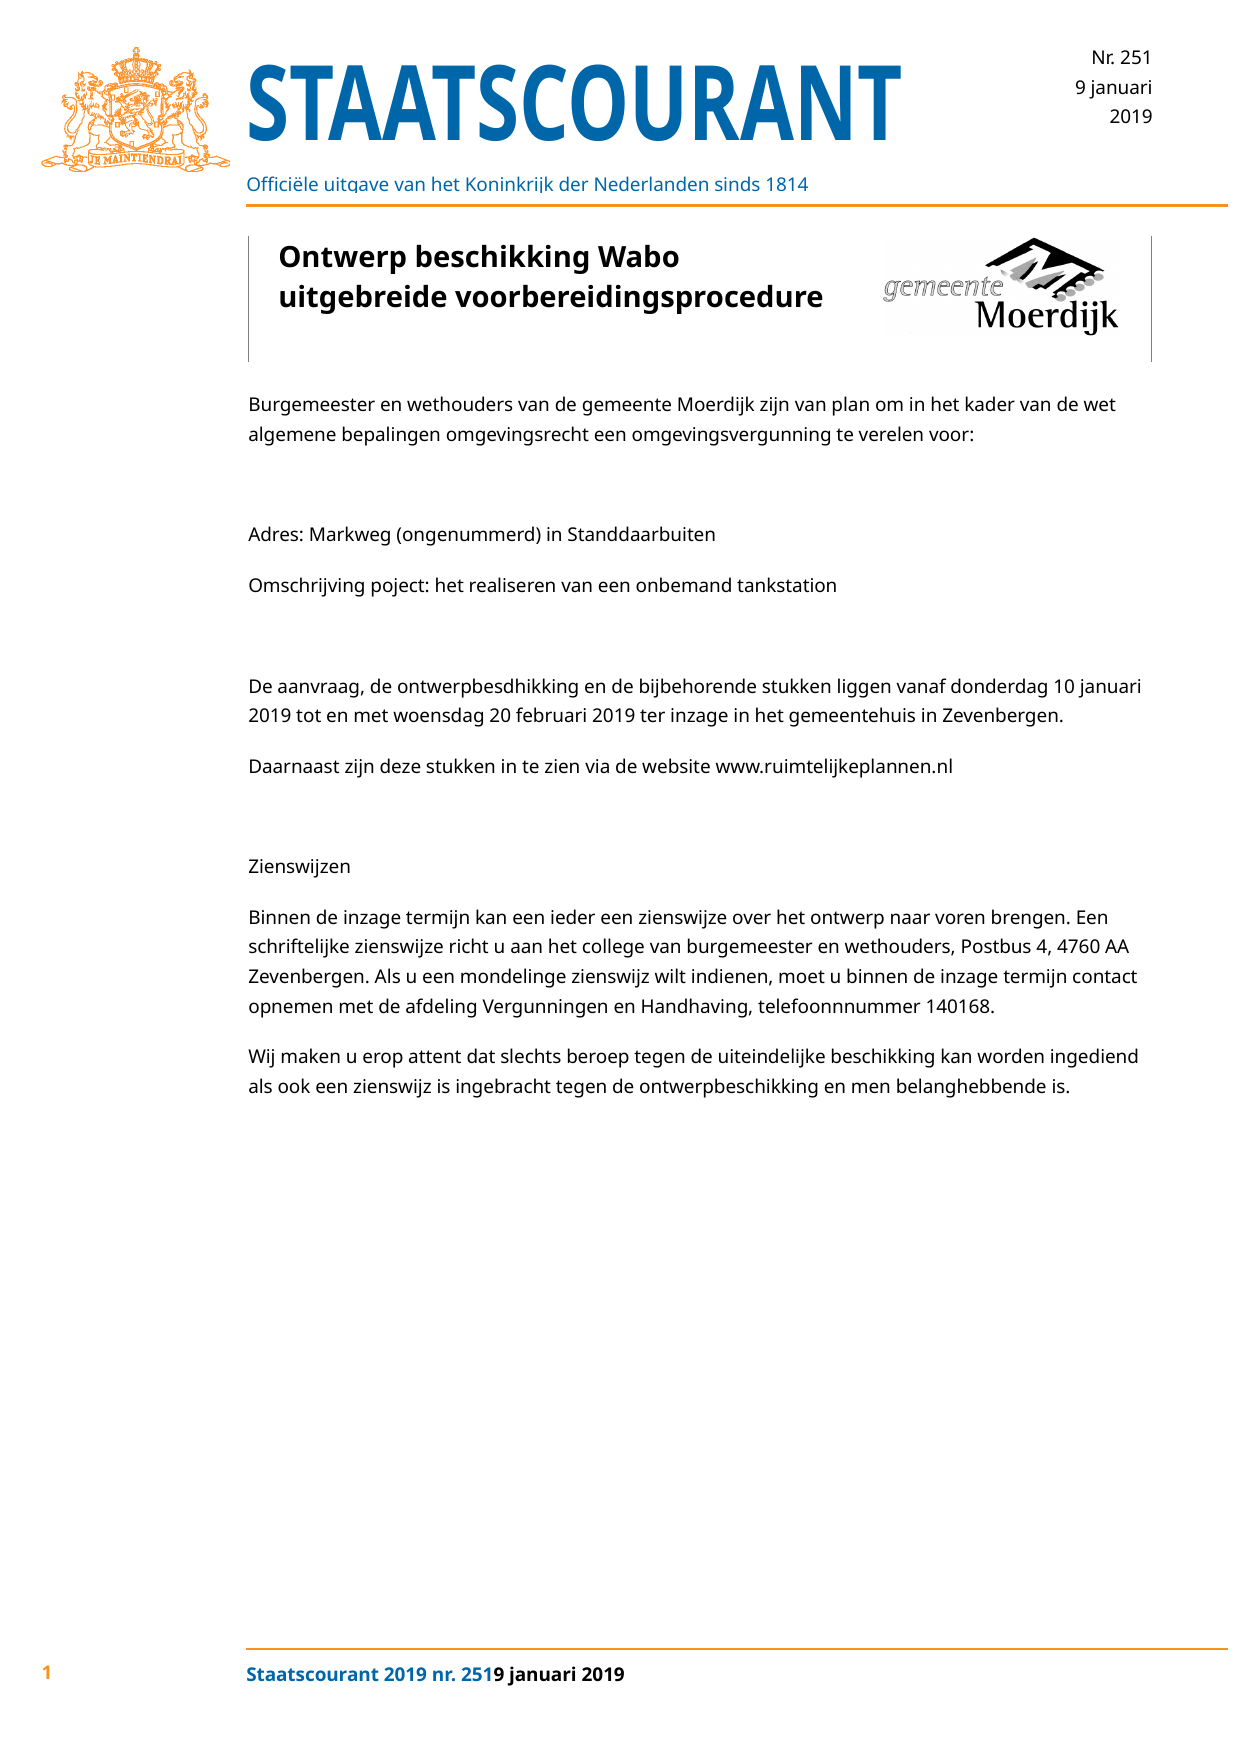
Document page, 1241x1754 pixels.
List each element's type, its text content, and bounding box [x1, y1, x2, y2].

text Wij maken u erop attent dat slechts beroep tegen de uiteindelijke beschikking kan worden ingediend als ook een zienswijz is ingebracht tegen de ontwerpbeschikking en men belanghebbende is. [248, 1043, 1152, 1099]
table_header [850, 236, 1151, 362]
text Burgemeester en wethouders van de gemeente Moerdijk zijn van plan om in het kader van de wet algemene bepalingen omgevingsrecht een omgevingsvergunning te verelen voor: [248, 391, 1152, 447]
text Daarnaast zijn deze stukken in te zien via de website www.ruimtelijkeplannen.nl [248, 753, 1152, 779]
text Zienswijzen [248, 854, 1152, 879]
picture [41, 47, 231, 172]
text Adres: Markweg (ongenummerd) in Standdaarbuiten [248, 522, 1152, 547]
text De aanvraag, de ontwerpbesdhikking en de bijbehorende stukken liggen vanaf donderdag 10 januari 2019 tot en met woensdag 20 februari 2019 ter inzage in het gemeentehuis in Zevenbergen. [248, 673, 1152, 728]
picture [882, 236, 1119, 336]
table_header Ontwerp beschikking Wabo uitgebreide voorbereidingsprocedure [249, 236, 850, 362]
text Binnen de inzage termijn kan een ieder een zienswijze over het ontwerp naar voren brengen. Een schriftelijke zienswijze richt u aan het college van burgemeester en wethouders, Postbus 4, 4760 AA Zevenbergen. Als u een mondelinge zienswijz wilt indienen, moet u binnen de inzage termijn contact opnemen met de afdeling Vergunningen en Handhaving, telefoonnnummer 140168. [248, 904, 1152, 1019]
text Omschrijving poject: het realiseren van een onbemand tankstation [248, 572, 1152, 598]
